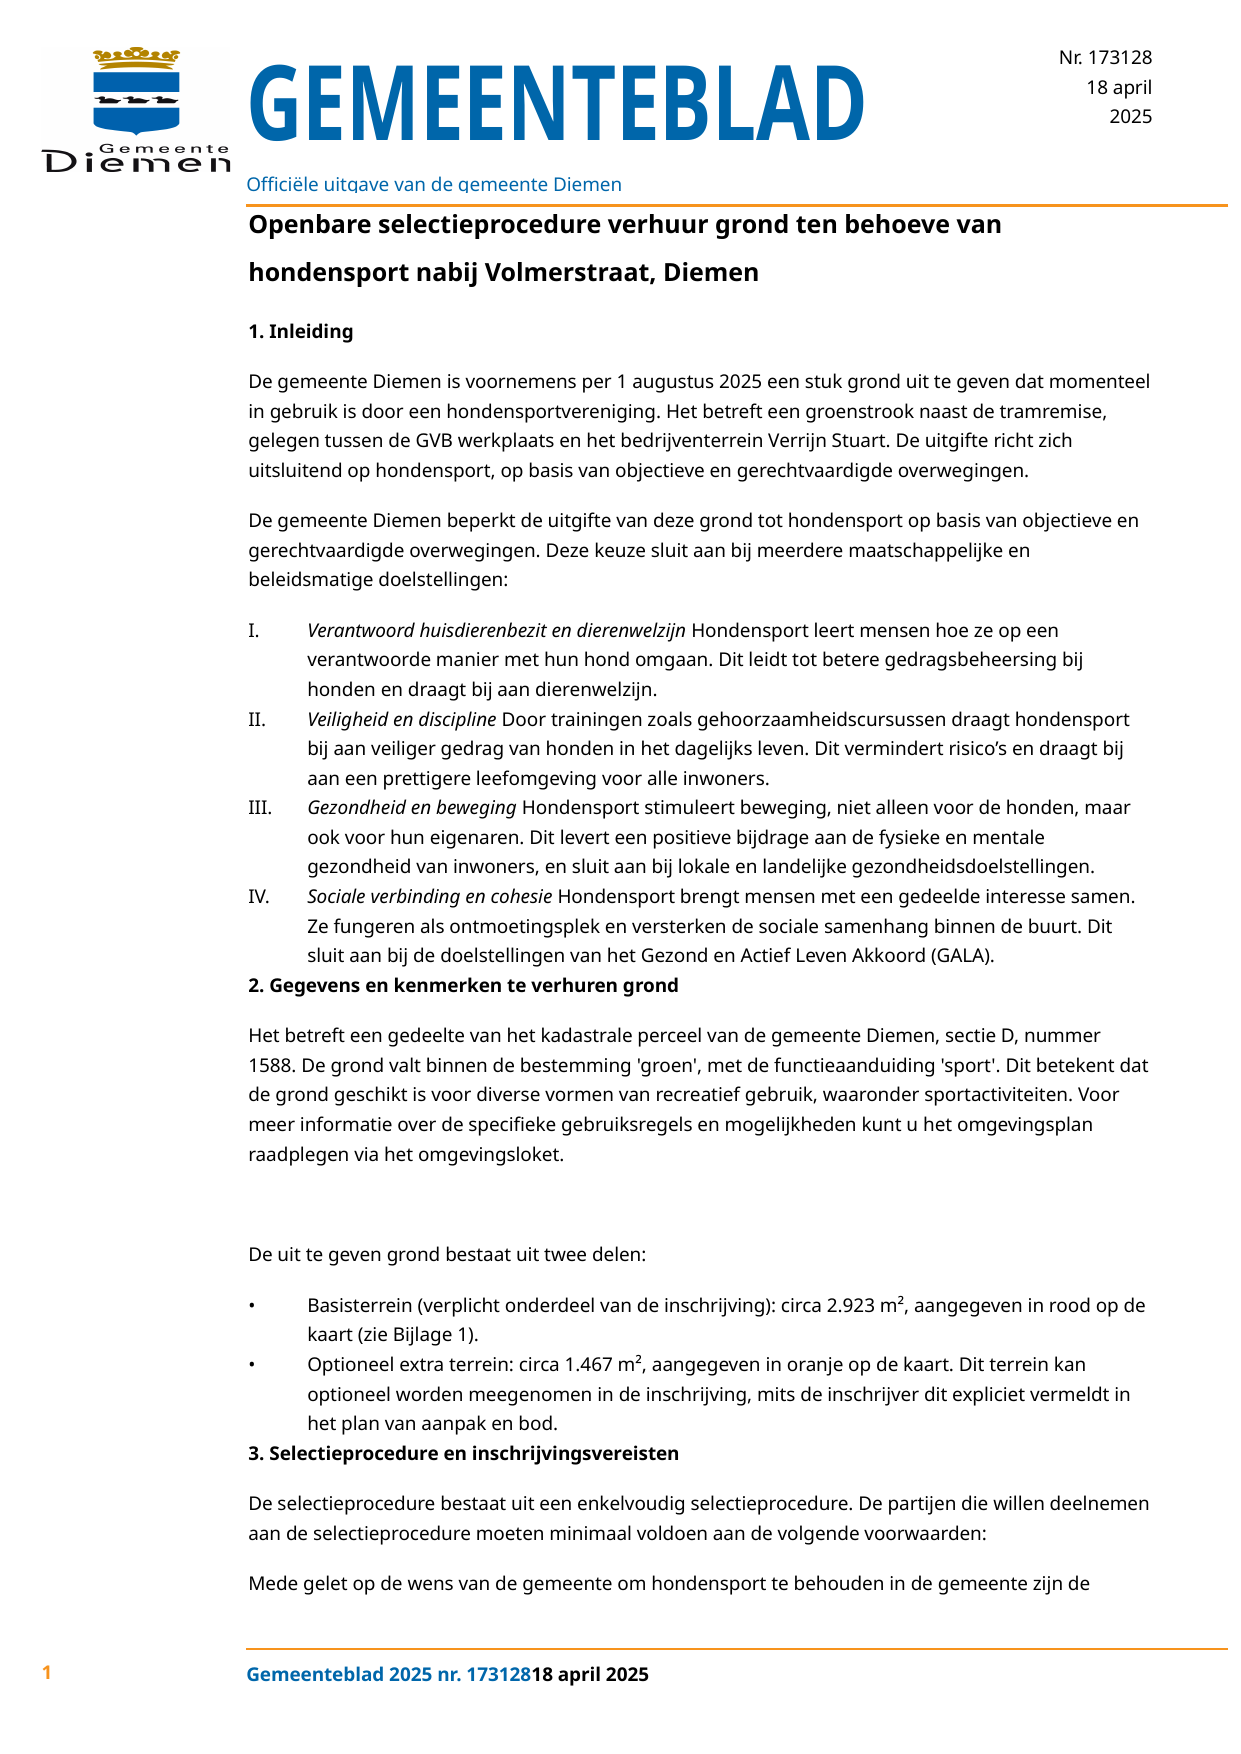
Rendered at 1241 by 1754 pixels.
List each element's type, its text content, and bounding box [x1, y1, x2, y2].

list Gezondheid en beweging Hondensport stimuleert beweging, niet alleen voor de honden, maar ook voor hun eigenaren. Dit levert een positieve bijdrage aan de fysieke en mentale gezondheid van inwoners, en sluit aan bij lokale en landelijke gezondheidsdoelstellingen. [248, 794, 1152, 879]
text Openbare selectieprocedure verhuur grond ten behoeve van hondensport nabij Volmerstraat, Diemen [248, 207, 1152, 288]
text De gemeente Diemen is voornemens per 1 augustus 2025 een stuk grond uit te geven dat momenteel in gebruik is door een hondensportvereniging. Het betreft een groenstrook naast de tramremise, gelegen tussen de GVB werkplaats en het bedrijventerrein Verrijn Stuart. De uitgifte richt zich uitsluitend op hondensport, op basis van objectieve en gerechtvaardigde overwegingen. [248, 368, 1152, 483]
list Basisterrein (verplicht onderdeel van de inschrijving): circa 2.923 m², aangegeven in rood op de kaart (zie Bijlage 1). [248, 1292, 1152, 1347]
list Veiligheid en discipline Door trainingen zoals gehoorzaamheidscursussen draagt hondensport bij aan veiliger gedrag van honden in het dagelijks leven. Dit vermindert risico’s en draagt bij aan een prettigere leefomgeving voor alle inwoners. [248, 706, 1152, 791]
picture [41, 47, 231, 172]
list Sociale verbinding en cohesie Hondensport brengt mensen met een gedeelde interesse samen. Ze fungeren als ontmoetingsplek en versterken de sociale samenhang binnen de buurt. Dit sluit aan bij de doelstellingen van het Gezond en Actief Leven Akkoord (GALA). [248, 883, 1152, 968]
text Het betreft een gedeelte van het kadastrale perceel van de gemeente Diemen, sectie D, nummer 1588. De grond valt binnen de bestemming 'groen', met de functieaanduiding 'sport'. Dit betekent dat de grond geschikt is voor diverse vormen van recreatief gebruik, waaronder sportactiviteiten. Voor meer informatie over de specifieke gebruiksregels en mogelijkheden kunt u het omgevingsplan raadplegen via het omgevingsloket. [248, 1022, 1152, 1167]
list Optioneel extra terrein: circa 1.467 m², aangegeven in oranje op de kaart. Dit terrein kan optioneel worden meegenomen in de inschrijving, mits de inschrijver dit expliciet vermeldt in het plan van aanpak en bod. [248, 1351, 1152, 1436]
text De uit te geven grond bestaat uit twee delen: [248, 1242, 1152, 1267]
text Mede gelet op de wens van de gemeente om hondensport te behouden in de gemeente zijn de [248, 1570, 1152, 1596]
text 1. Inleiding [248, 318, 1152, 344]
text De selectieprocedure bestaat uit een enkelvoudig selectieprocedure. De partijen die willen deelnemen aan de selectieprocedure moeten minimaal voldoen aan de volgende voorwaarden: [248, 1490, 1152, 1546]
list Verantwoord huisdierenbezit en dierenwelzijn Hondensport leert mensen hoe ze op een verantwoorde manier met hun hond omgaan. Dit leidt tot betere gedragsbeheersing bij honden en draagt bij aan dierenwelzijn. [248, 617, 1152, 702]
text 3. Selectieprocedure en inschrijvingsvereisten [248, 1440, 1152, 1466]
text 2. Gegevens en kenmerken te verhuren grond [248, 972, 1152, 998]
text De gemeente Diemen beperkt de uitgifte van deze grond tot hondensport op basis van objectieve en gerechtvaardigde overwegingen. Deze keuze sluit aan bij meerdere maatschappelijke en beleidsmatige doelstellingen: [248, 507, 1152, 592]
